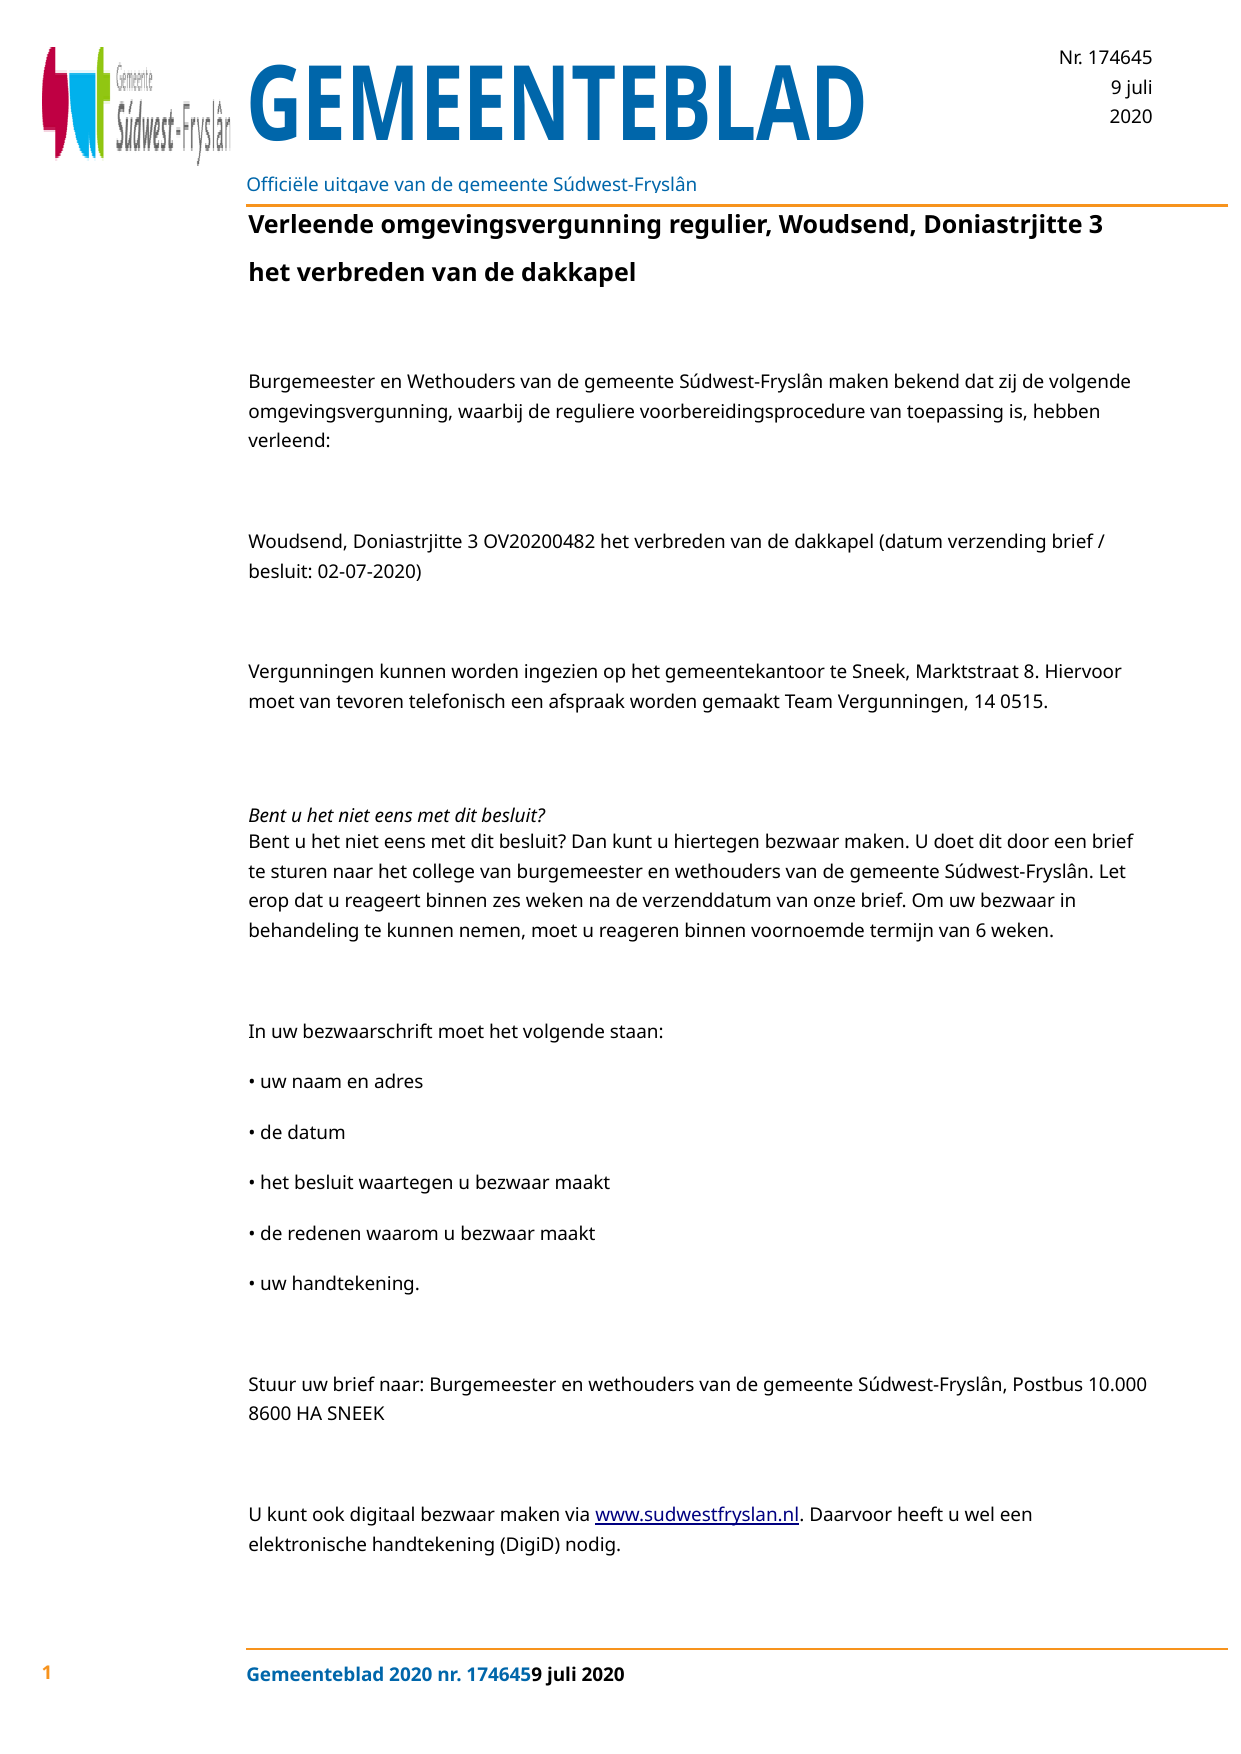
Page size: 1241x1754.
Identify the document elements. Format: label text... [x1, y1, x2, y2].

text U kunt ook digitaal bezwaar maken via www.sudwestfryslan.nl. Daarvoor heeft u wel een elektronische handtekening (DigiD) nodig. [248, 1501, 1152, 1557]
text Vergunningen kunnen worden ingezien op het gemeentekantoor te Sneek, Marktstraat 8. Hiervoor moet van tevoren telefonisch een afspraak worden gemaakt Team Vergunningen, 14 0515. [248, 659, 1152, 714]
text Bent u het niet eens met dit besluit? [248, 803, 1152, 828]
text Bent u het niet eens met dit besluit? Dan kunt u hiertegen bezwaar maken. U doet dit door een brief te sturen naar het college van burgemeester en wethouders van de gemeente Súdwest-Fryslân. Let erop dat u reageert binnen zes weken na de verzenddatum van onze brief. Om uw bezwaar in behandeling te kunnen nemen, moet u reageren binnen voornoemde termijn van 6 weken. [248, 828, 1152, 943]
text Burgemeester en Wethouders van de gemeente Súdwest-Fryslân maken bekend dat zij de volgende omgevingsvergunning, waarbij de reguliere voorbereidingsprocedure van toepassing is, hebben verleend: [248, 368, 1152, 453]
text • uw naam en adres [248, 1068, 1152, 1094]
text Woudsend, Doniastrjitte 3 OV20200482 het verbreden van de dakkapel (datum verzending brief / besluit: 02-07-2020) [248, 528, 1152, 584]
text • uw handtekening. [248, 1270, 1152, 1296]
text Verleende omgevingsvergunning regulier, Woudsend, Doniastrjitte 3 het verbreden van de dakkapel [248, 207, 1152, 288]
text • de datum [248, 1119, 1152, 1144]
text • het besluit waartegen u bezwaar maakt [248, 1169, 1152, 1195]
text In uw bezwaarschrift moet het volgende staan: [248, 1018, 1152, 1044]
text • de redenen waarom u bezwaar maakt [248, 1220, 1152, 1245]
text Stuur uw brief naar: Burgemeester en wethouders van de gemeente Súdwest-Fryslân, Postbus 10.000 8600 HA SNEEK [248, 1371, 1152, 1426]
picture [41, 47, 231, 172]
